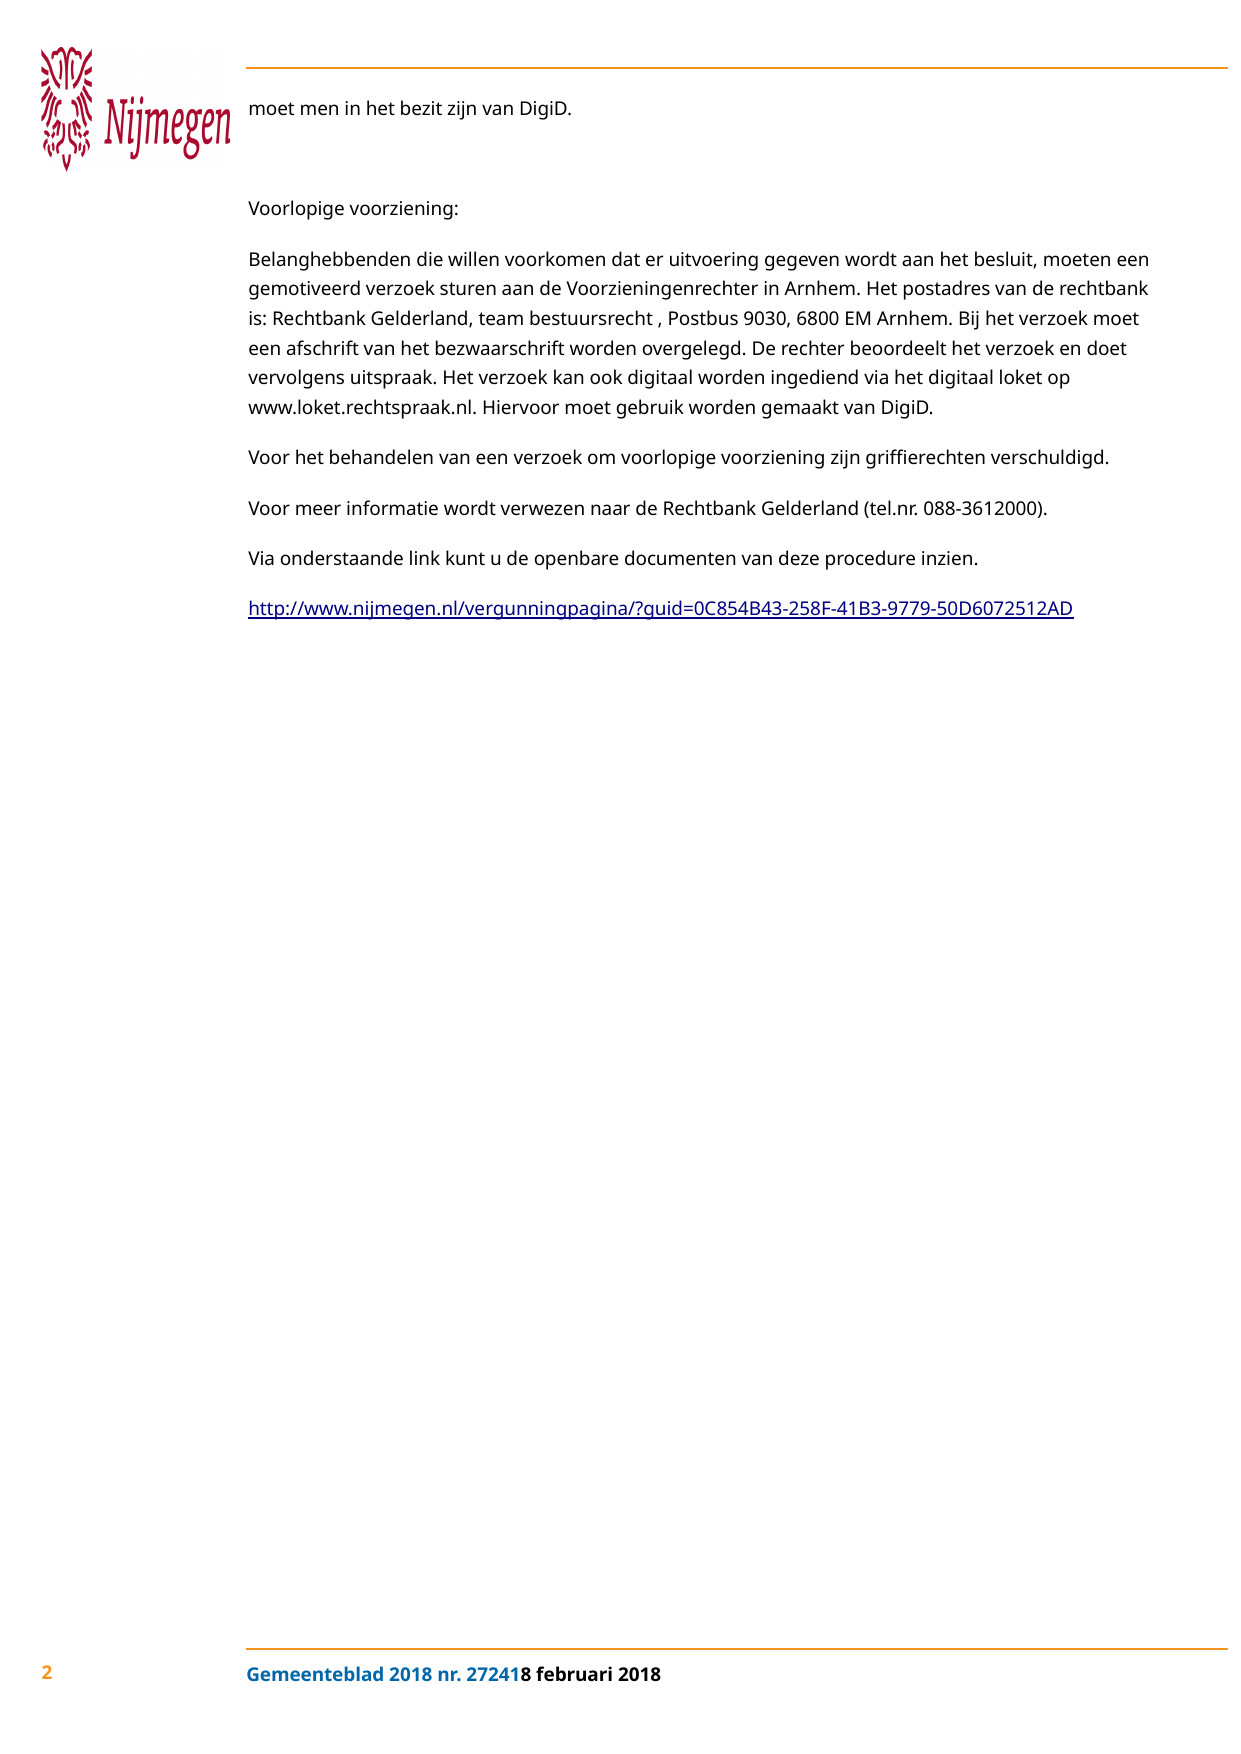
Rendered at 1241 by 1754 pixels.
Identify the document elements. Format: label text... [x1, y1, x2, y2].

text Voorlopige voorziening: [248, 196, 1152, 221]
text moet men in het bezit zijn van DigiD. [248, 95, 1152, 121]
picture [41, 47, 231, 172]
text http://www.nijmegen.nl/vergunningpagina/?guid=0C854B43-258F-41B3-9779-50D6072512AD [248, 596, 1152, 621]
text Belanghebbenden die willen voorkomen dat er uitvoering gegeven wordt aan het besluit, moeten een gemotiveerd verzoek sturen aan de Voorzieningenrechter in Arnhem. Het postadres van de rechtbank is: Rechtbank Gelderland, team bestuursrecht , Postbus 9030, 6800 EM Arnhem. Bij het verzoek moet een afschrift van het bezwaarschrift worden overgelegd. De rechter beoordeelt het verzoek en doet vervolgens uitspraak. Het verzoek kan ook digitaal worden ingediend via het digitaal loket op www.loket.rechtspraak.nl. Hiervoor moet gebruik worden gemaakt van DigiD. [248, 246, 1152, 420]
text Voor meer informatie wordt verwezen naar de Rechtbank Gelderland (tel.nr. 088-3612000). [248, 495, 1152, 521]
text Voor het behandelen van een verzoek om voorlopige voorziening zijn griffierechten verschuldigd. [248, 444, 1152, 470]
text Via onderstaande link kunt u de openbare documenten van deze procedure inzien. [248, 545, 1152, 571]
